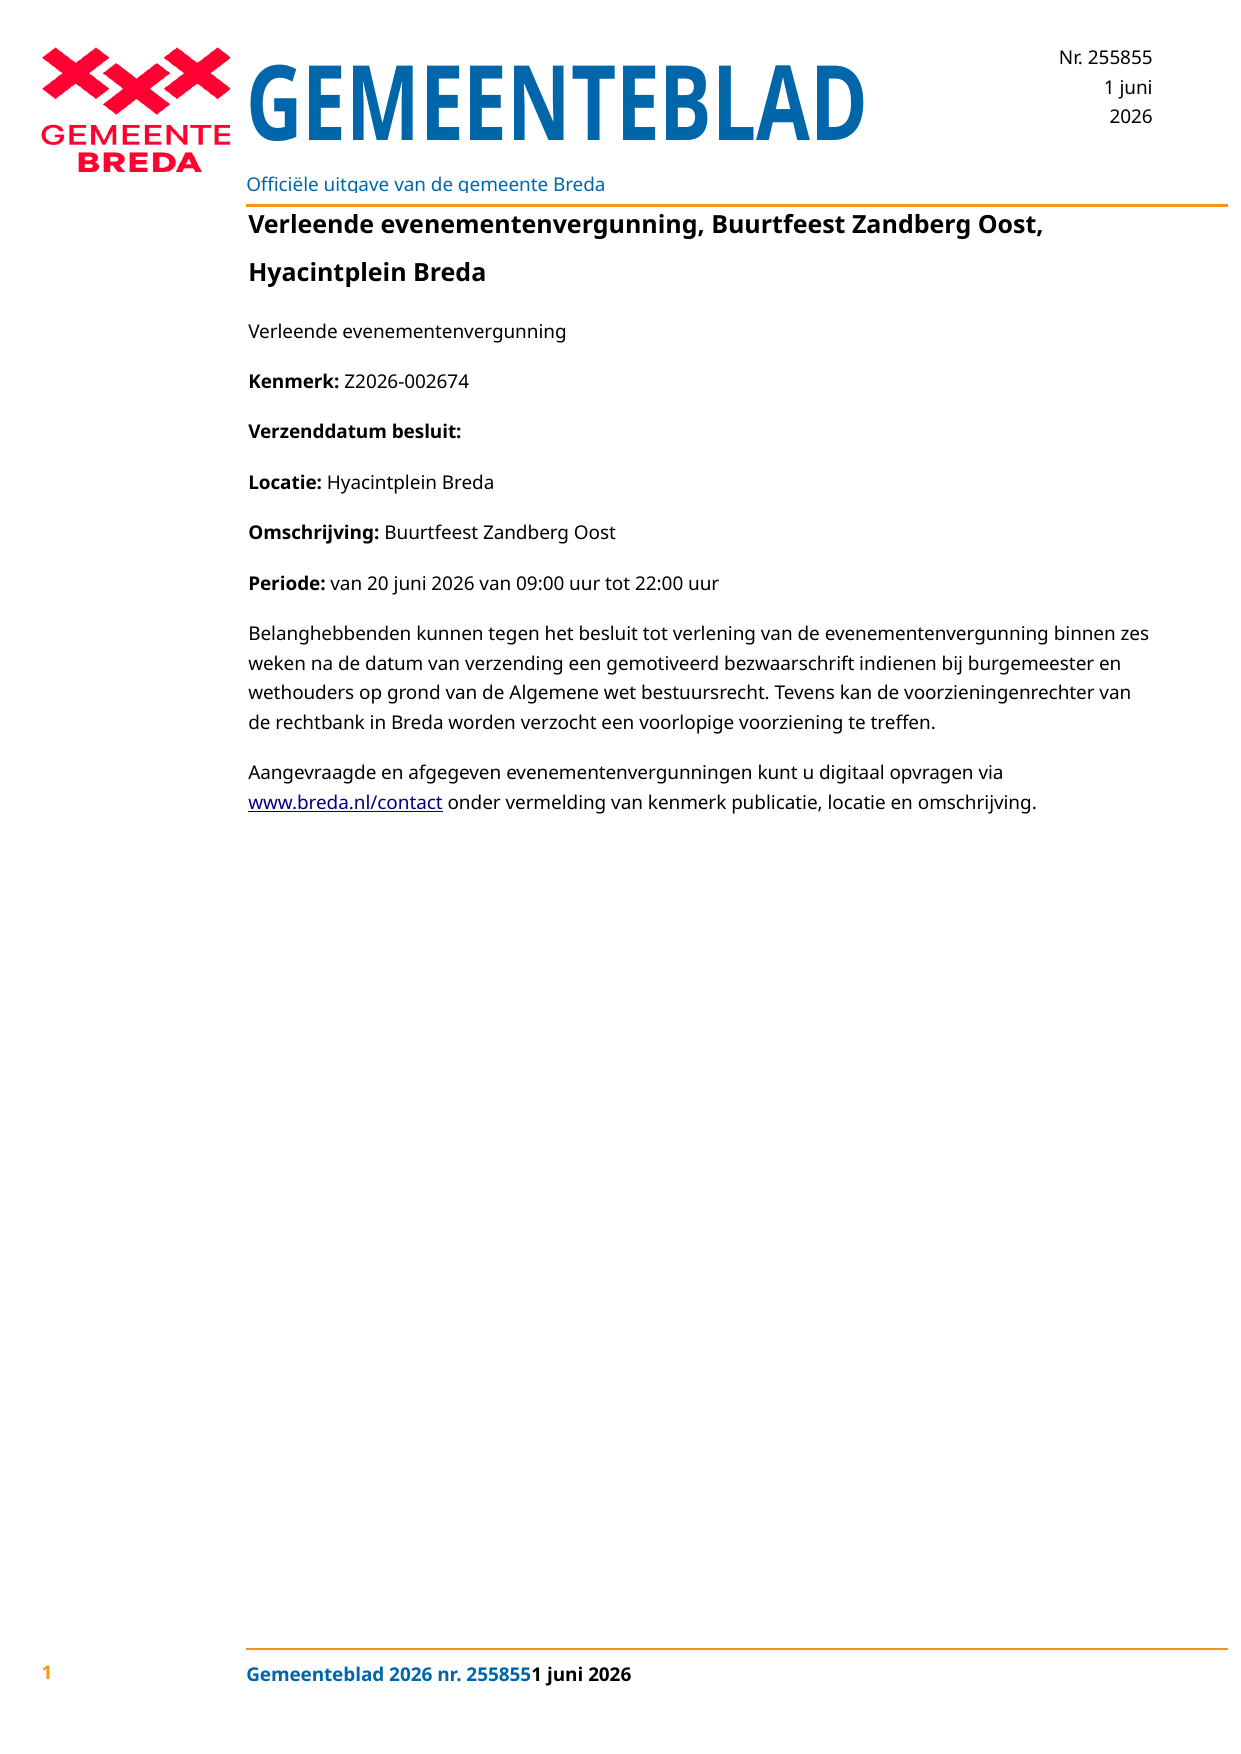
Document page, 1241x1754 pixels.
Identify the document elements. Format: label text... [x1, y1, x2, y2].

text Kenmerk: Z2026-002674 [248, 368, 1152, 394]
text Aangevraagde en afgegeven evenementenvergunningen kunt u digitaal opvragen via www.breda.nl/contact onder vermelding van kenmerk publicatie, locatie en omschrijving. [248, 759, 1152, 815]
text Verleende evenementenvergunning [248, 318, 1152, 344]
text Omschrijving: Buurtfeest Zandberg Oost [248, 519, 1152, 545]
text Verzenddatum besluit: [248, 419, 1152, 444]
text Periode: van 20 juni 2026 van 09:00 uur tot 22:00 uur [248, 570, 1152, 596]
picture [41, 47, 231, 172]
text Locatie: Hyacintplein Breda [248, 469, 1152, 495]
text Belanghebbenden kunnen tegen het besluit tot verlening van de evenementenvergunning binnen zes weken na de datum van verzending een gemotiveerd bezwaarschrift indienen bij burgemeester en wethouders op grond van de Algemene wet bestuursrecht. Tevens kan de voorzieningenrechter van de rechtbank in Breda worden verzocht een voorlopige voorziening te treffen. [248, 620, 1152, 735]
text Verleende evenementenvergunning, Buurtfeest Zandberg Oost, Hyacintplein Breda [248, 207, 1152, 288]
